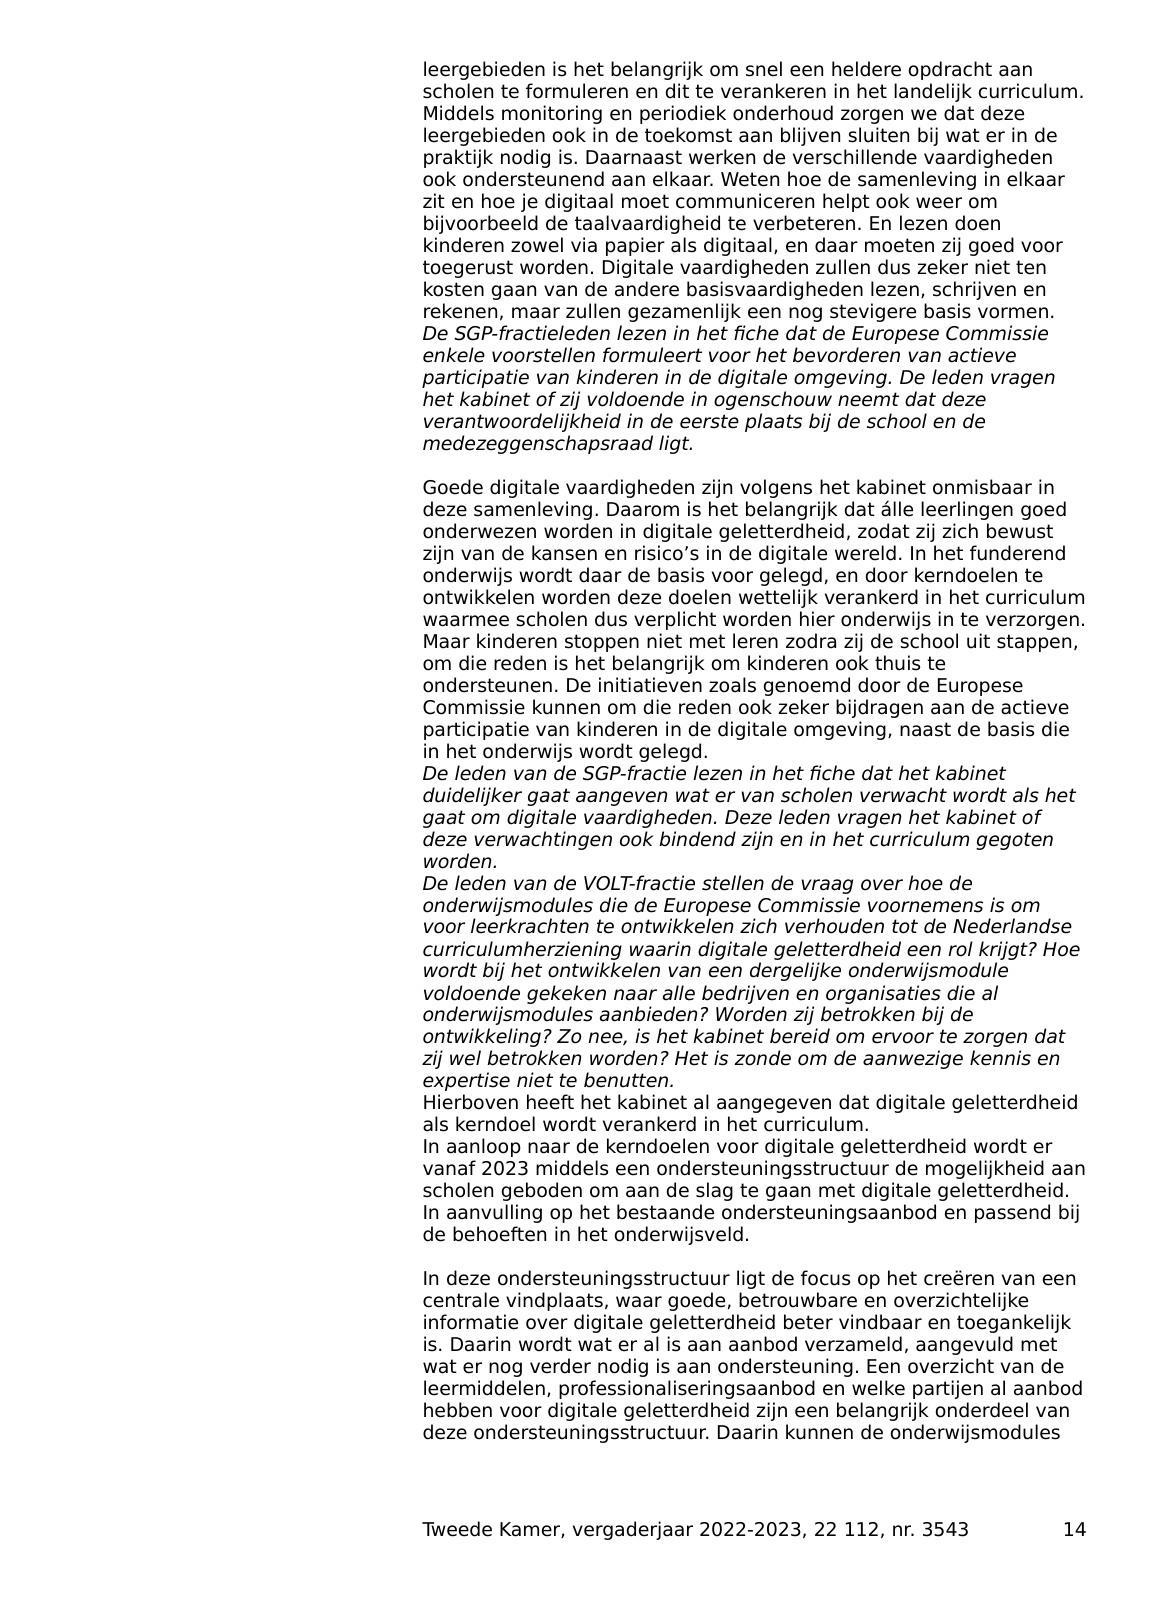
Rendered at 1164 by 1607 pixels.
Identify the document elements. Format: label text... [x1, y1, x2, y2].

text Goede digitale vaardigheden zijn volgens het kabinet onmisbaar in deze samenleving. Daarom is het belangrijk dat álle leerlingen goed onderwezen worden in digitale geletterdheid, zodat zij zich bewust zijn van de kansen en risico’s in de digitale wereld. In het funderend onderwijs wordt daar de basis voor gelegd, en door kerndoelen te ontwikkelen worden deze doelen wettelijk verankerd in het curriculum waarmee scholen dus verplicht worden hier onderwijs in te verzorgen. [422, 477, 1087, 631]
text In deze ondersteuningsstructuur ligt de focus op het creëren van een centrale vindplaats, waar goede, betrouwbare en overzichtelijke informatie over digitale geletterdheid beter vindbaar en toegankelijk is. Daarin wordt wat er al is aan aanbod verzameld, aangevuld met wat er nog verder nodig is aan ondersteuning. Een overzicht van de leermiddelen, professionaliseringsaanbod en welke partijen al aanbod hebben voor digitale geletterdheid zijn een belangrijk onderdeel van deze ondersteuningsstructuur. Daarin kunnen de onderwijsmodules [422, 1268, 1087, 1444]
text Maar kinderen stoppen niet met leren zodra zij de school uit stappen, om die reden is het belangrijk om kinderen ook thuis te ondersteunen. De initiatieven zoals genoemd door de Europese Commissie kunnen om die reden ook zeker bijdragen aan de actieve participatie van kinderen in de digitale omgeving, naast de basis die in het onderwijs wordt gelegd. [422, 631, 1087, 763]
text De SGP-fractieleden lezen in het fiche dat de Europese Commissie enkele voorstellen formuleert voor het bevorderen van actieve participatie van kinderen in de digitale omgeving. De leden vragen het kabinet of zij voldoende in ogenschouw neemt dat deze verantwoordelijkheid in de eerste plaats bij de school en de medezeggenschapsraad ligt. [422, 323, 1087, 455]
text De leden van de SGP-fractie lezen in het fiche dat het kabinet duidelijker gaat aangeven wat er van scholen verwacht wordt als het gaat om digitale vaardigheden. Deze leden vragen het kabinet of deze verwachtingen ook bindend zijn en in het curriculum gegoten worden. [422, 763, 1087, 872]
text In aanloop naar de kerndoelen voor digitale geletterdheid wordt er vanaf 2023 middels een ondersteuningsstructuur de mogelijkheid aan scholen geboden om aan de slag te gaan met digitale geletterdheid. In aanvulling op het bestaande ondersteuningsaanbod en passend bij de behoeften in het onderwijsveld. [422, 1136, 1087, 1246]
text De leden van de VOLT-fractie stellen de vraag over hoe de onderwijsmodules die de Europese Commissie voornemens is om voor leerkrachten te ontwikkelen zich verhouden tot de Nederlandse curriculumherziening waarin digitale geletterdheid een rol krijgt? Hoe wordt bij het ontwikkelen van een dergelijke onderwijsmodule voldoende gekeken naar alle bedrijven en organisaties die al onderwijsmodules aanbieden? Worden zij betrokken bij de ontwikkeling? Zo nee, is het kabinet bereid om ervoor te zorgen dat zij wel betrokken worden? Het is zonde om de aanwezige kennis en expertise niet te benutten. [422, 872, 1087, 1092]
text Hierboven heeft het kabinet al aangegeven dat digitale geletterdheid als kerndoel wordt verankerd in het curriculum. [422, 1092, 1087, 1136]
text leergebieden is het belangrijk om snel een heldere opdracht aan scholen te formuleren en dit te verankeren in het landelijk curriculum. Middels monitoring en periodiek onderhoud zorgen we dat deze leergebieden ook in de toekomst aan blijven sluiten bij wat er in de praktijk nodig is. Daarnaast werken de verschillende vaardigheden ook ondersteunend aan elkaar. Weten hoe de samenleving in elkaar zit en hoe je digitaal moet communiceren helpt ook weer om bijvoorbeeld de taalvaardigheid te verbeteren. En lezen doen kinderen zowel via papier als digitaal, en daar moeten zij goed voor toegerust worden. Digitale vaardigheden zullen dus zeker niet ten kosten gaan van de andere basisvaardigheden lezen, schrijven en rekenen, maar zullen gezamenlijk een nog stevigere basis vormen. [422, 59, 1087, 323]
